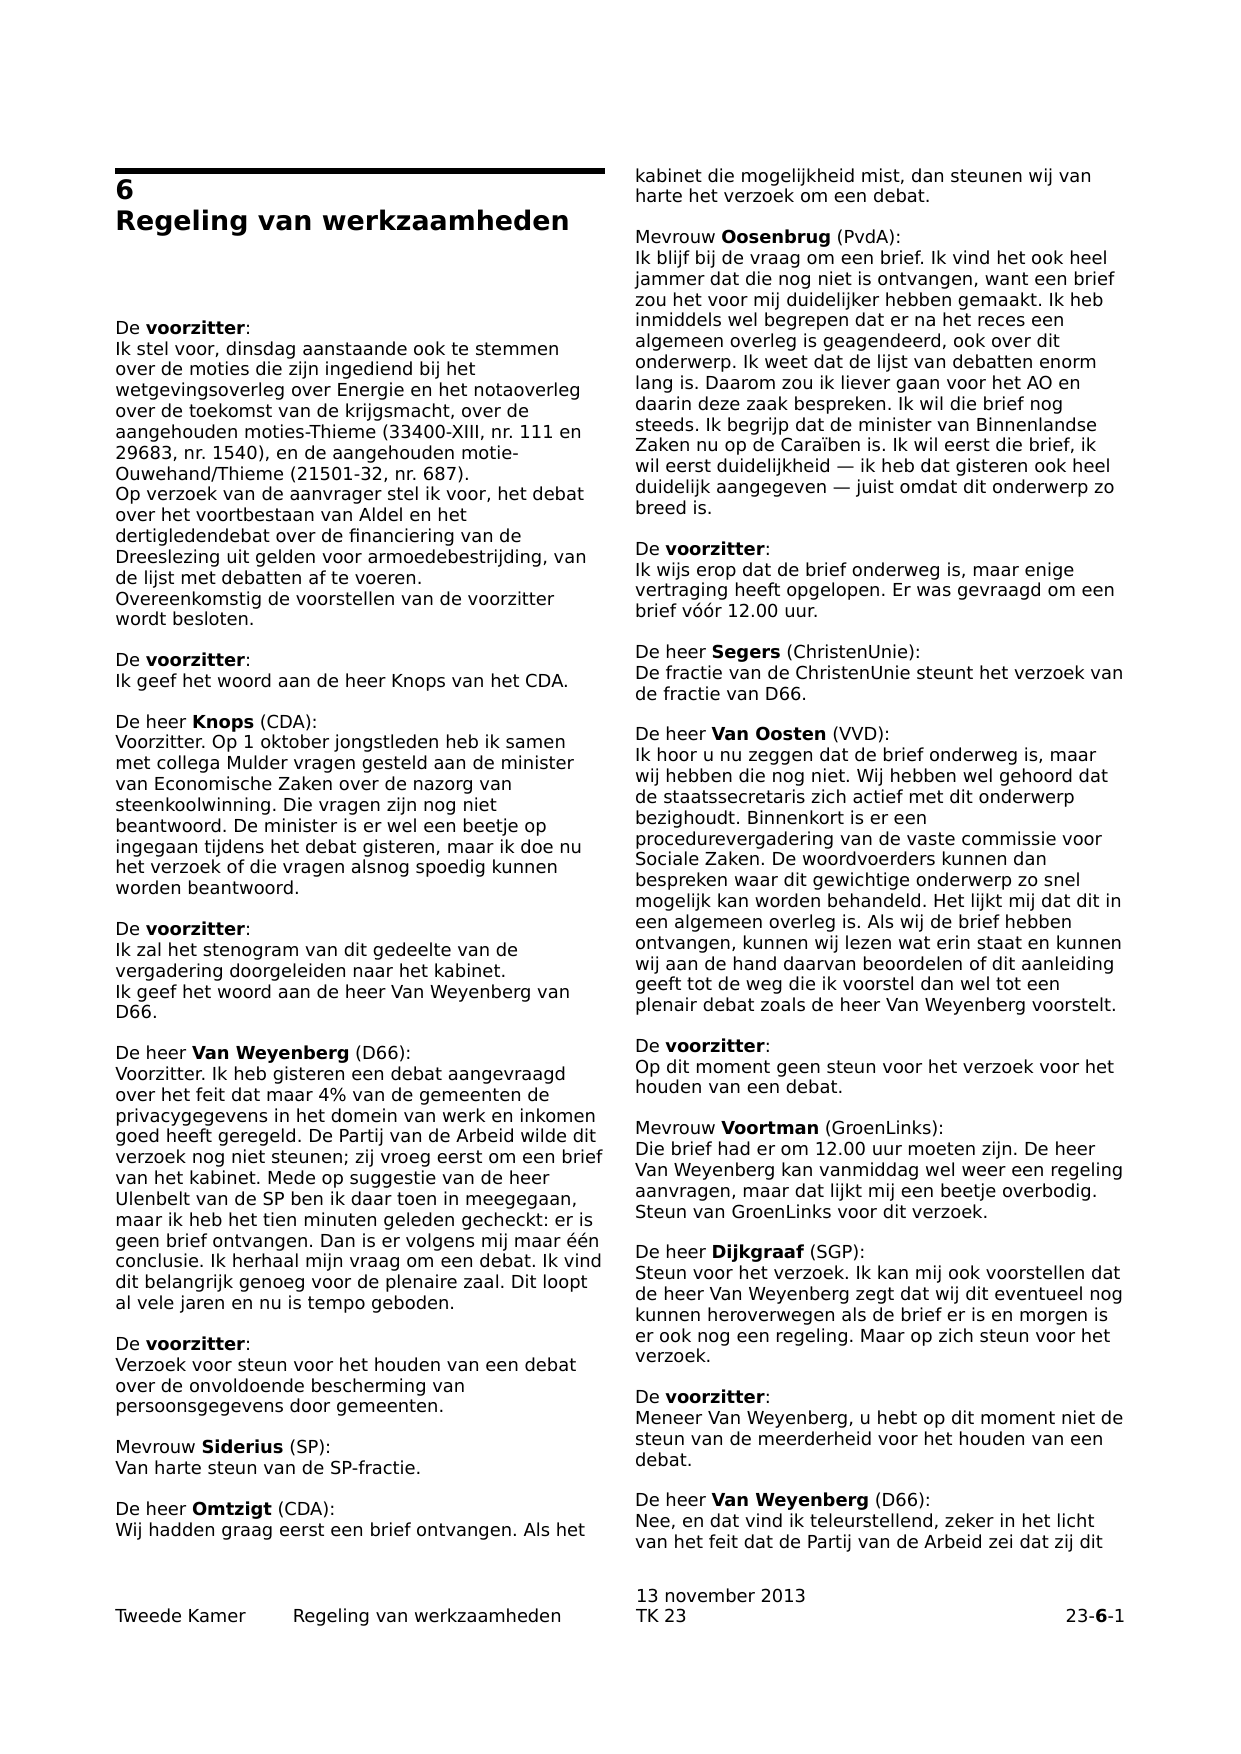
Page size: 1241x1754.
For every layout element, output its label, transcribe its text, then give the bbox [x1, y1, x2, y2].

text De heer Omtzigt (CDA): [115, 1498, 605, 1519]
text Mevrouw Oosenbrug (PvdA): [635, 227, 1125, 248]
text Ik zal het stenogram van dit gedeelte van de vergadering doorgeleiden naar het kabinet. [115, 940, 605, 981]
text De voorzitter: [635, 538, 1125, 559]
text kabinet die mogelijkheid mist, dan steunen wij van harte het verzoek om een debat. [635, 165, 1125, 207]
text De heer Dijkgraaf (SGP): [635, 1242, 1125, 1263]
text De voorzitter: [115, 1334, 605, 1354]
text De voorzitter: [115, 919, 605, 940]
text De heer Knops (CDA): [115, 712, 605, 732]
text Op dit moment geen steun voor het verzoek voor het houden van een debat. [635, 1056, 1125, 1098]
text Ik hoor u nu zeggen dat de brief onderweg is, maar wij hebben die nog niet. Wij hebben wel gehoord dat de staatssecretaris zich actief met dit onderwerp bezighoudt. Binnenkort is er een procedurevergadering van de vaste commissie voor Sociale Zaken. De woordvoerders kunnen dan bespreken waar dit gewichtige onderwerp zo snel mogelijk kan worden behandeld. Het lijkt mij dat dit in een algemeen overleg is. Als wij de brief hebben ontvangen, kunnen wij lezen wat erin staat en kunnen wij aan de hand daarvan beoordelen of dit aanleiding geeft tot de weg die ik voorstel dan wel tot een plenair debat zoals de heer Van Weyenberg voorstelt. [635, 745, 1125, 1016]
text Mevrouw Siderius (SP): [115, 1437, 605, 1458]
text Die brief had er om 12.00 uur moeten zijn. De heer Van Weyenberg kan vanmiddag wel weer een regeling aanvragen, maar dat lijkt mij een beetje overbodig. Steun van GroenLinks voor dit verzoek. [635, 1139, 1125, 1222]
text Verzoek voor steun voor het houden van een debat over de onvoldoende bescherming van persoonsgegevens door gemeenten. [115, 1354, 605, 1417]
text Wij hadden graag eerst een brief ontvangen. Als het [115, 1519, 605, 1540]
text De voorzitter: [635, 1036, 1125, 1056]
text De heer Van Weyenberg (D66): [635, 1490, 1125, 1511]
text Steun voor het verzoek. Ik kan mij ook voorstellen dat de heer Van Weyenberg zegt dat wij dit eventueel nog kunnen heroverwegen als de brief er is en morgen is er ook nog een regeling. Maar op zich steun voor het verzoek. [635, 1263, 1125, 1367]
text Ik blijf bij de vraag om een brief. Ik vind het ook heel jammer dat die nog niet is ontvangen, want een brief zou het voor mij duidelijker hebben gemaakt. Ik heb inmiddels wel begrepen dat er na het reces een algemeen overleg is geagendeerd, ook over dit onderwerp. Ik weet dat de lijst van debatten enorm lang is. Daarom zou ik liever gaan voor het AO en daarin deze zaak bespreken. Ik wil die brief nog steeds. Ik begrijp dat de minister van Binnenlandse Zaken nu op de Caraïben is. Ik wil eerst die brief, ik wil eerst duidelijkheid — ik heb dat gisteren ook heel duidelijk aangegeven — juist omdat dit onderwerp zo breed is. [635, 248, 1125, 518]
text Nee, en dat vind ik teleurstellend, zeker in het licht van het feit dat de Partij van de Arbeid zei dat zij dit [635, 1511, 1125, 1553]
text De fractie van de ChristenUnie steunt het verzoek van de fractie van D66. [635, 662, 1125, 704]
text De voorzitter: [115, 650, 605, 671]
text Op verzoek van de aanvrager stel ik voor, het debat over het voortbestaan van Aldel en het dertigledendebat over de financiering van de Dreeslezing uit gelden voor armoedebestrijding, van de lijst met debatten af te voeren. [115, 484, 605, 588]
text Voorzitter. Ik heb gisteren een debat aangevraagd over het feit dat maar 4% van de gemeenten de privacygegevens in het domein van werk en inkomen goed heeft geregeld. De Partij van de Arbeid wilde dit verzoek nog niet steunen; zij vroeg eerst om een brief van het kabinet. Mede op suggestie van de heer Ulenbelt van de SP ben ik daar toen in meegegaan, maar ik heb het tien minuten geleden gecheckt: er is geen brief ontvangen. Dan is er volgens mij maar één conclusie. Ik herhaal mijn vraag om een debat. Ik vind dit belangrijk genoeg voor de plenaire zaal. Dit loopt al vele jaren en nu is tempo geboden. [115, 1064, 605, 1314]
text De heer Van Oosten (VVD): [635, 724, 1125, 745]
text Voorzitter. Op 1 oktober jongstleden heb ik samen met collega Mulder vragen gesteld aan de minister van Economische Zaken over de nazorg van steenkoolwinning. Die vragen zijn nog niet beantwoord. De minister is er wel een beetje op ingegaan tijdens het debat gisteren, maar ik doe nu het verzoek of die vragen alsnog spoedig kunnen worden beantwoord. [115, 732, 605, 899]
text Mevrouw Voortman (GroenLinks): [635, 1118, 1125, 1139]
text Meneer Van Weyenberg, u hebt op dit moment niet de steun van de meerderheid voor het houden van een debat. [635, 1408, 1125, 1470]
text Ik stel voor, dinsdag aanstaande ook te stemmen over de moties die zijn ingediend bij het wetgevingsoverleg over Energie en het notaoverleg over de toekomst van de krijgsmacht, over de aangehouden moties-Thieme (33400-XIII, nr. 111 en 29683, nr. 1540), en de aangehouden motie-Ouwehand/Thieme (21501-32, nr. 687). [115, 338, 605, 484]
text Overeenkomstig de voorstellen van de voorzitter wordt besloten. [115, 588, 605, 630]
text De heer Segers (ChristenUnie): [635, 642, 1125, 662]
text De heer Van Weyenberg (D66): [115, 1043, 605, 1064]
text Ik geef het woord aan de heer Van Weyenberg van D66. [115, 981, 605, 1023]
text De voorzitter: [635, 1387, 1125, 1408]
text Van harte steun van de SP-fractie. [115, 1458, 605, 1478]
title 6 Regeling van werkzaamheden [115, 174, 605, 237]
text De voorzitter: [115, 318, 605, 338]
text Ik geef het woord aan de heer Knops van het CDA. [115, 671, 605, 692]
text Ik wijs erop dat de brief onderweg is, maar enige vertraging heeft opgelopen. Er was gevraagd om een brief vóór 12.00 uur. [635, 559, 1125, 622]
